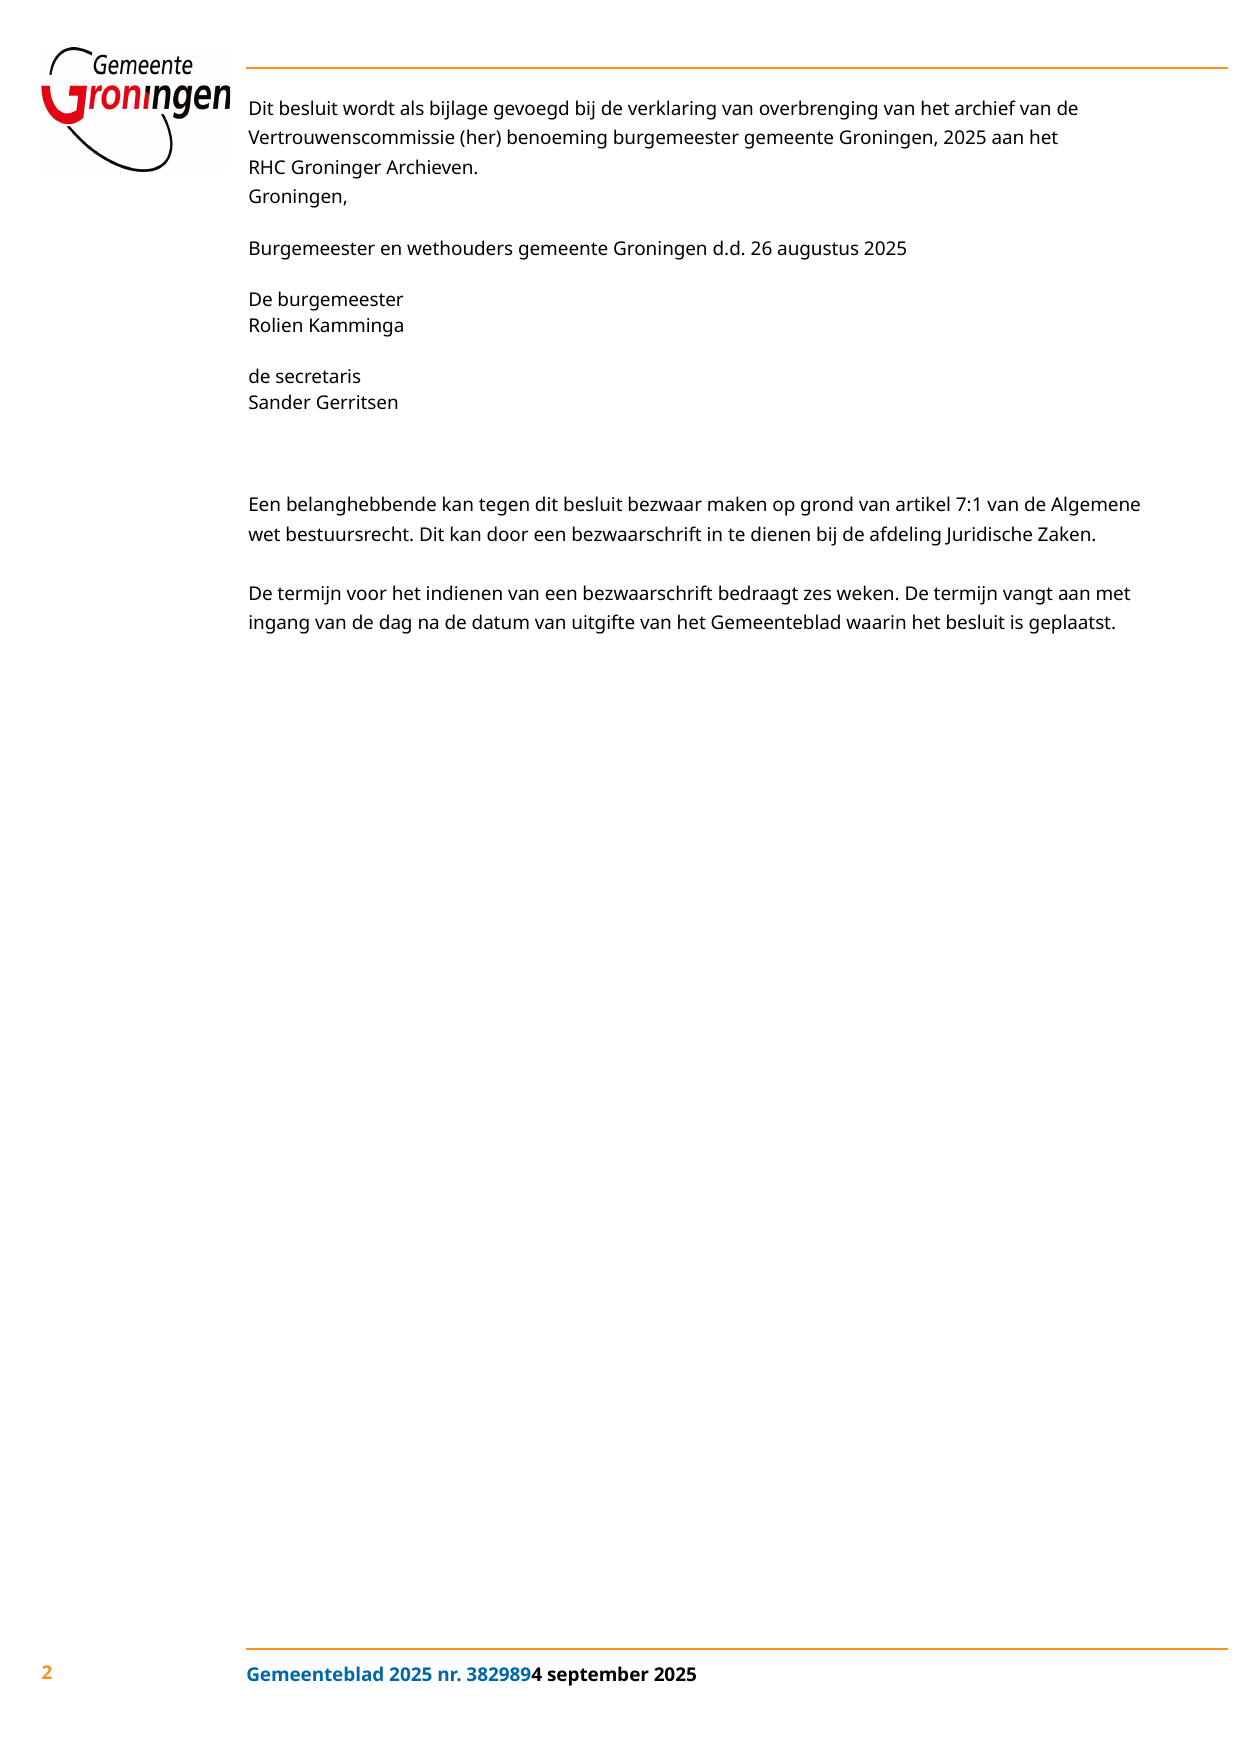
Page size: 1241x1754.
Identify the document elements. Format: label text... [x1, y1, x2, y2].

picture [41, 47, 231, 172]
text de secretaris [248, 364, 1152, 389]
text Sander Gerritsen [248, 389, 1152, 415]
text Rolien Kamminga [248, 312, 1152, 338]
text De burgemeester [248, 286, 1152, 312]
text De termijn voor het indienen van een bezwaarschrift bedraagt zes weken. De termijn vangt aan met ingang van de dag na de datum van uitgifte van het Gemeenteblad waarin het besluit is geplaatst. [248, 580, 1152, 635]
text Dit besluit wordt als bijlage gevoegd bij de verklaring van overbrenging van het archief van de Vertrouwenscommissie (her) benoeming burgemeester gemeente Groningen, 2025 aan het [248, 95, 1152, 150]
text Groningen, [248, 183, 1152, 209]
text Burgemeester en wethouders gemeente Groningen d.d. 26 augustus 2025 [248, 235, 1152, 261]
text RHC Groninger Archieven. [248, 154, 1152, 180]
text Een belanghebbende kan tegen dit besluit bezwaar maken op grond van artikel 7:1 van de Algemene wet bestuursrecht. Dit kan door een bezwaarschrift in te dienen bij de afdeling Juridische Zaken. [248, 491, 1152, 547]
